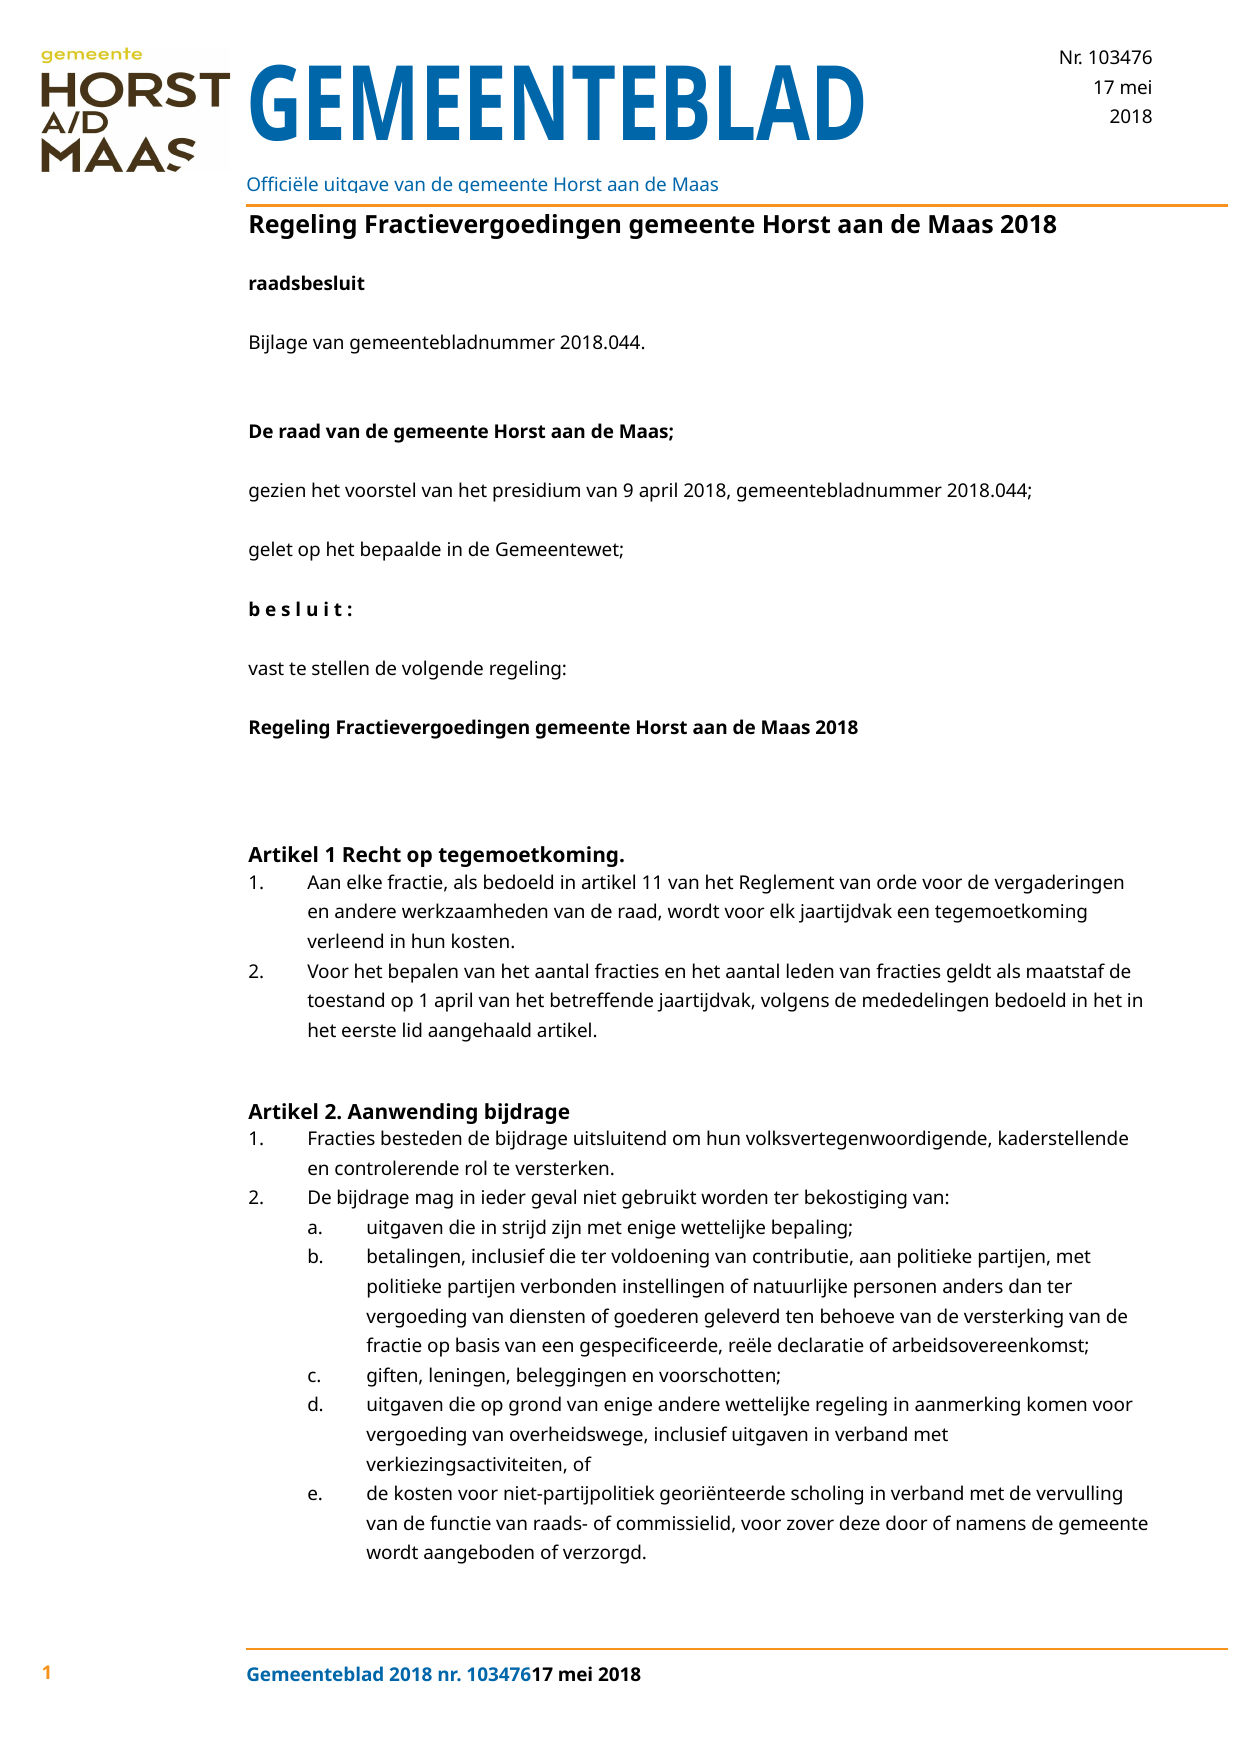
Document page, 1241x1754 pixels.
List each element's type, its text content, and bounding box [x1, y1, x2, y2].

text Artikel 2. Aanwending bijdrage [248, 1097, 1152, 1125]
text gelet op het bepaalde in de Gemeentewet; [248, 537, 1152, 562]
text raadsbesluit [248, 270, 1152, 296]
text Regeling Fractievergoedingen gemeente Horst aan de Maas 2018 [248, 714, 1152, 740]
text gezien het voorstel van het presidium van 9 april 2018, gemeentebladnummer 2018.044; [248, 477, 1152, 503]
list giften, leningen, beleggingen en voorschotten; [307, 1362, 1152, 1388]
text Artikel 1 Recht op tegemoetkoming. [248, 841, 1152, 869]
picture [41, 47, 231, 172]
text vast te stellen de volgende regeling: [248, 655, 1152, 681]
list uitgaven die in strijd zijn met enige wettelijke bepaling; [307, 1214, 1152, 1240]
list Fracties besteden de bijdrage uitsluitend om hun volksvertegenwoordigende, kaderstellende en controlerende rol te versterken. [248, 1125, 1152, 1181]
list De bijdrage mag in ieder geval niet gebruikt worden ter bekostiging van: [248, 1184, 1152, 1210]
list uitgaven die op grond van enige andere wettelijke regeling in aanmerking komen voor vergoeding van overheidswege, inclusief uitgaven in verband met verkiezingsactiviteiten, of [307, 1392, 1152, 1477]
list betalingen, inclusief die ter voldoening van contributie, aan politieke partijen, met politieke partijen verbonden instellingen of natuurlijke personen anders dan ter vergoeding van diensten of goederen geleverd ten behoeve van de versterking van de fractie op basis van een gespecificeerde, reële declaratie of arbeidsovereenkomst; [307, 1244, 1152, 1358]
text Regeling Fractievergoedingen gemeente Horst aan de Maas 2018 [248, 207, 1152, 241]
list Voor het bepalen van het aantal fracties en het aantal leden van fracties geldt als maatstaf de toestand op 1 april van het betreffende jaartijdvak, volgens de mededelingen bedoeld in het in het eerste lid aangehaald artikel. [248, 958, 1152, 1043]
text Bijlage van gemeentebladnummer 2018.044. [248, 329, 1152, 355]
text De raad van de gemeente Horst aan de Maas; [248, 418, 1152, 444]
list de kosten voor niet-partijpolitiek georiënteerde scholing in verband met de vervulling van de functie van raads- of commissielid, voor zover deze door of namens de gemeente wordt aangeboden of verzorgd. [307, 1480, 1152, 1565]
list Aan elke fractie, als bedoeld in artikel 11 van het Reglement van orde voor de vergaderingen en andere werkzaamheden van de raad, wordt voor elk jaartijdvak een tegemoetkoming verleend in hun kosten. [248, 869, 1152, 954]
text b e s l u i t : [248, 596, 1152, 621]
